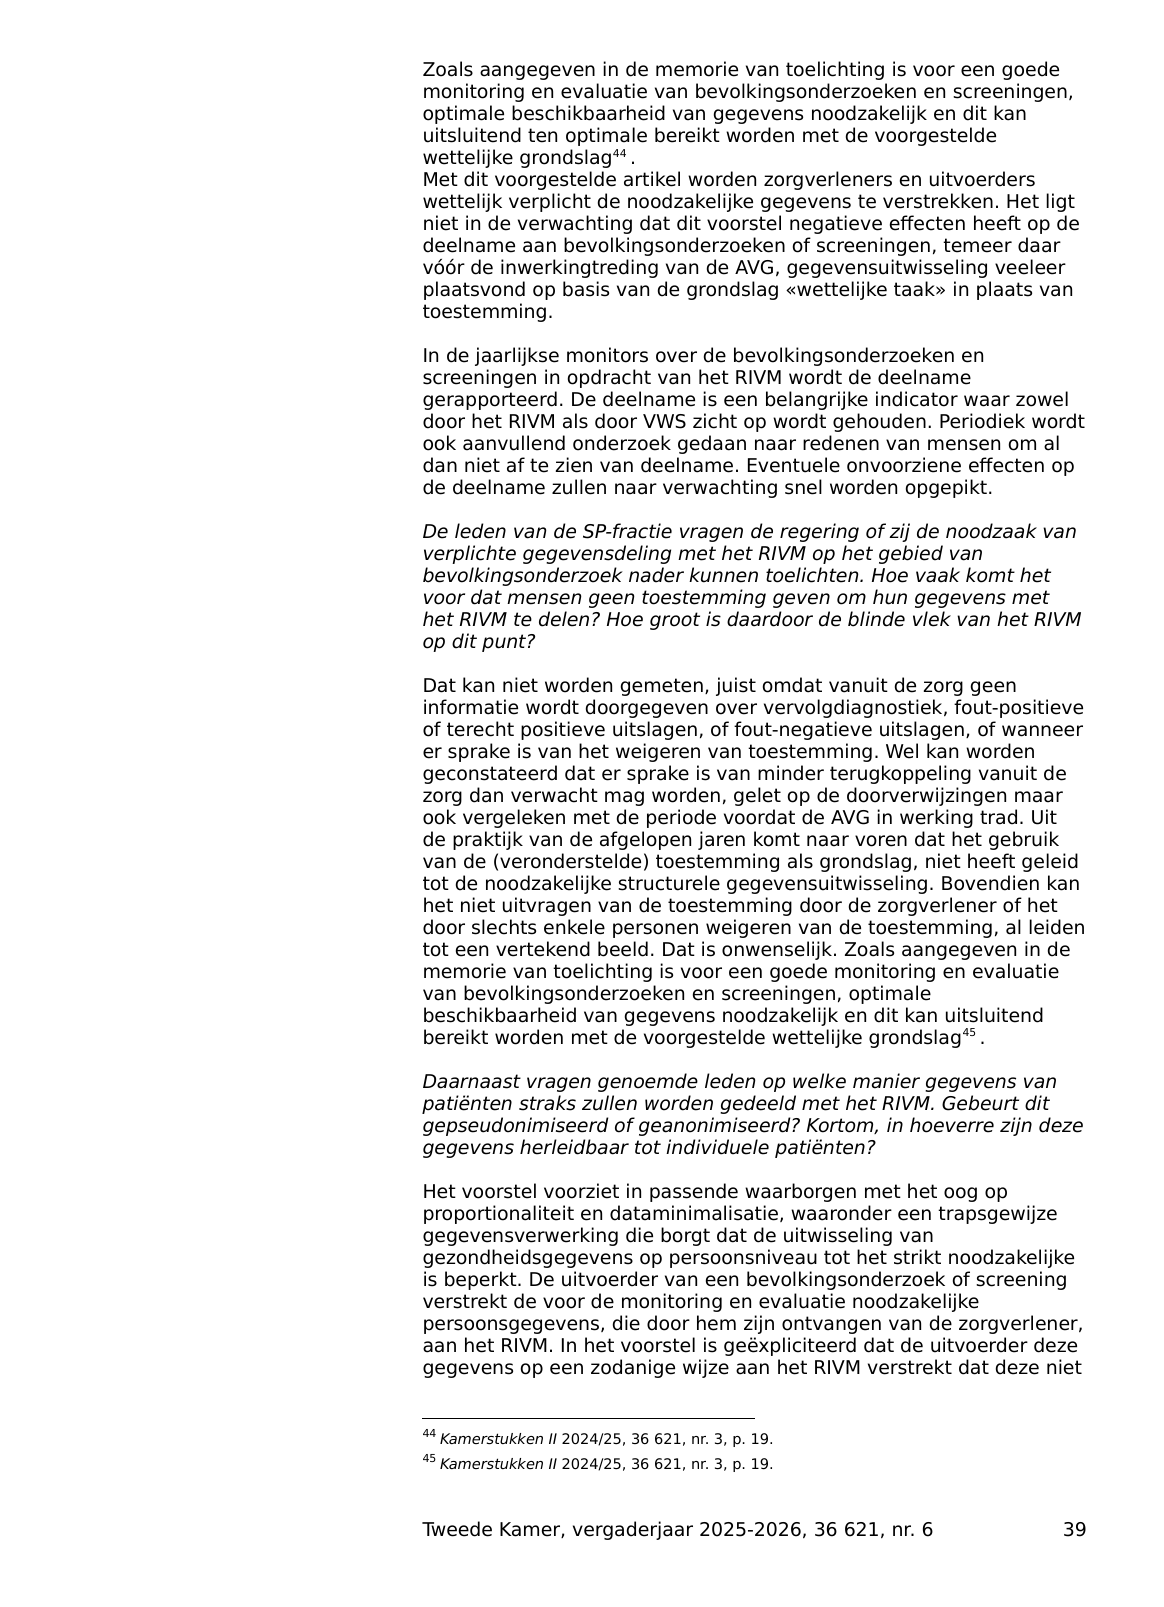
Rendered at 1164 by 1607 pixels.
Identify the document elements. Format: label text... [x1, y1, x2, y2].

text Met dit voorgestelde artikel worden zorgverleners en uitvoerders wettelijk verplicht de noodzakelijke gegevens te verstrekken. Het ligt niet in de verwachting dat dit voorstel negatieve effecten heeft op de deelname aan bevolkingsonderzoeken of screeningen, temeer daar vóór de inwerkingtreding van de AVG, gegevensuitwisseling veeleer plaatsvond op basis van de grondslag «wettelijke taak» in plaats van toestemming. [422, 169, 1087, 323]
text Daarnaast vragen genoemde leden op welke manier gegevens van patiënten straks zullen worden gedeeld met het RIVM. Gebeurt dit gepseudonimiseerd of geanonimiseerd? Kortom, in hoeverre zijn deze gegevens herleidbaar tot individuele patiënten? [422, 1071, 1087, 1159]
text Het voorstel voorziet in passende waarborgen met het oog op proportionaliteit en dataminimalisatie, waaronder een trapsgewijze gegevensverwerking die borgt dat de uitwisseling van gezondheidsgegevens op persoonsniveau tot het strikt noodzakelijke is beperkt. De uitvoerder van een bevolkingsonderzoek of screening verstrekt de voor de monitoring en evaluatie noodzakelijke persoonsgegevens, die door hem zijn ontvangen van de zorgverlener, aan het RIVM. In het voorstel is geëxpliciteerd dat de uitvoerder deze gegevens op een zodanige wijze aan het RIVM verstrekt dat deze niet [422, 1181, 1087, 1379]
text Dat kan niet worden gemeten, juist omdat vanuit de zorg geen informatie wordt doorgegeven over vervolgdiagnostiek, fout-positieve of terecht positieve uitslagen, of fout-negatieve uitslagen, of wanneer er sprake is van het weigeren van toestemming. Wel kan worden geconstateerd dat er sprake is van minder terugkoppeling vanuit de zorg dan verwacht mag worden, gelet op de doorverwijzingen maar ook vergeleken met de periode voordat de AVG in werking trad. Uit de praktijk van de afgelopen jaren komt naar voren dat het gebruik van de (veronderstelde) toestemming als grondslag, niet heeft geleid tot de noodzakelijke structurele gegevensuitwisseling. Bovendien kan het niet uitvragen van de toestemming door de zorgverlener of het door slechts enkele personen weigeren van de toestemming, al leiden tot een vertekend beeld. Dat is onwenselijk. Zoals aangegeven in de memorie van toelichting is voor een goede monitoring en evaluatie van bevolkingsonderzoeken en screeningen, optimale beschikbaarheid van gegevens noodzakelijk en dit kan uitsluitend bereikt worden met de voorgestelde wettelijke grondslag. [422, 675, 1087, 1049]
text Kamerstukken II 2024/25, 36 621, nr. 3, p. 19. [422, 1452, 1087, 1474]
text De leden van de SP-fractie vragen de regering of zij de noodzaak van verplichte gegevensdeling met het RIVM op het gebied van bevolkingsonderzoek nader kunnen toelichten. Hoe vaak komt het voor dat mensen geen toestemming geven om hun gegevens met het RIVM te delen? Hoe groot is daardoor de blinde vlek van het RIVM op dit punt? [422, 521, 1087, 653]
text In de jaarlijkse monitors over de bevolkingsonderzoeken en screeningen in opdracht van het RIVM wordt de deelname gerapporteerd. De deelname is een belangrijke indicator waar zowel door het RIVM als door VWS zicht op wordt gehouden. Periodiek wordt ook aanvullend onderzoek gedaan naar redenen van mensen om al dan niet af te zien van deelname. Eventuele onvoorziene effecten op de deelname zullen naar verwachting snel worden opgepikt. [422, 345, 1087, 499]
text Kamerstukken II 2024/25, 36 621, nr. 3, p. 19. [422, 1427, 1087, 1449]
text Zoals aangegeven in de memorie van toelichting is voor een goede monitoring en evaluatie van bevolkingsonderzoeken en screeningen, optimale beschikbaarheid van gegevens noodzakelijk en dit kan uitsluitend ten optimale bereikt worden met de voorgestelde wettelijke grondslag. [422, 59, 1087, 169]
